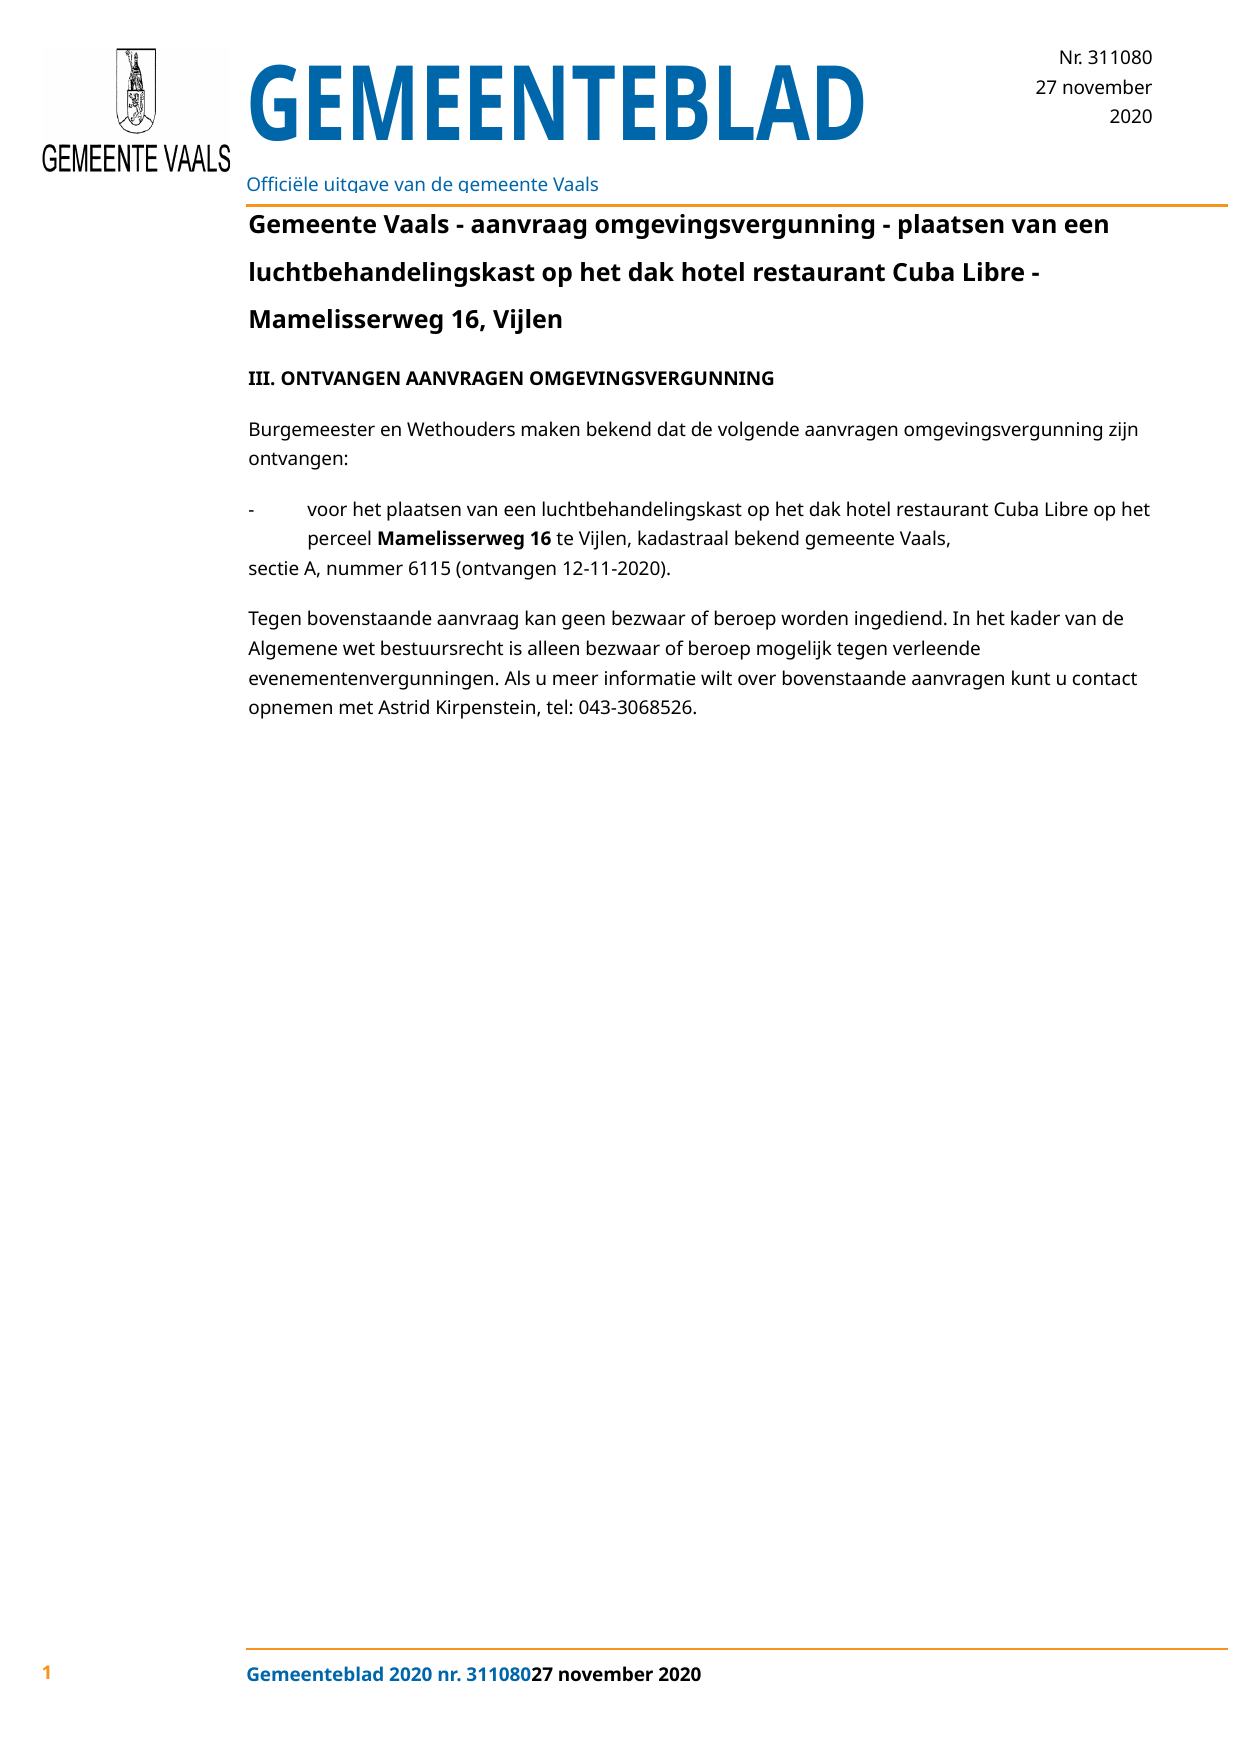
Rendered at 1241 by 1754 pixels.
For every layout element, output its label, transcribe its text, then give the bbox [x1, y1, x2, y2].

text III. ONTVANGEN AANVRAGEN OMGEVINGSVERGUNNING [248, 366, 1152, 391]
text sectie A, nummer 6115 (ontvangen 12-11-2020). [248, 555, 1152, 581]
list voor het plaatsen van een luchtbehandelingskast op het dak hotel restaurant Cuba Libre op het perceel Mamelisserweg 16 te Vijlen, kadastraal bekend gemeente Vaals, [248, 496, 1152, 551]
text Gemeente Vaals - aanvraag omgevingsvergunning - plaatsen van een luchtbehandelingskast op het dak hotel restaurant Cuba Libre - Mamelisserweg 16, Vijlen [248, 207, 1152, 336]
text Burgemeester en Wethouders maken bekend dat de volgende aanvragen omgevingsvergunning zijn ontvangen: [248, 416, 1152, 471]
text Tegen bovenstaande aanvraag kan geen bezwaar of beroep worden ingediend. In het kader van de Algemene wet bestuursrecht is alleen bezwaar of beroep mogelijk tegen verleende evenementenvergunningen. Als u meer informatie wilt over bovenstaande aanvragen kunt u contact opnemen met Astrid Kirpenstein, tel: 043-3068526. [248, 606, 1152, 720]
picture [41, 47, 231, 172]
